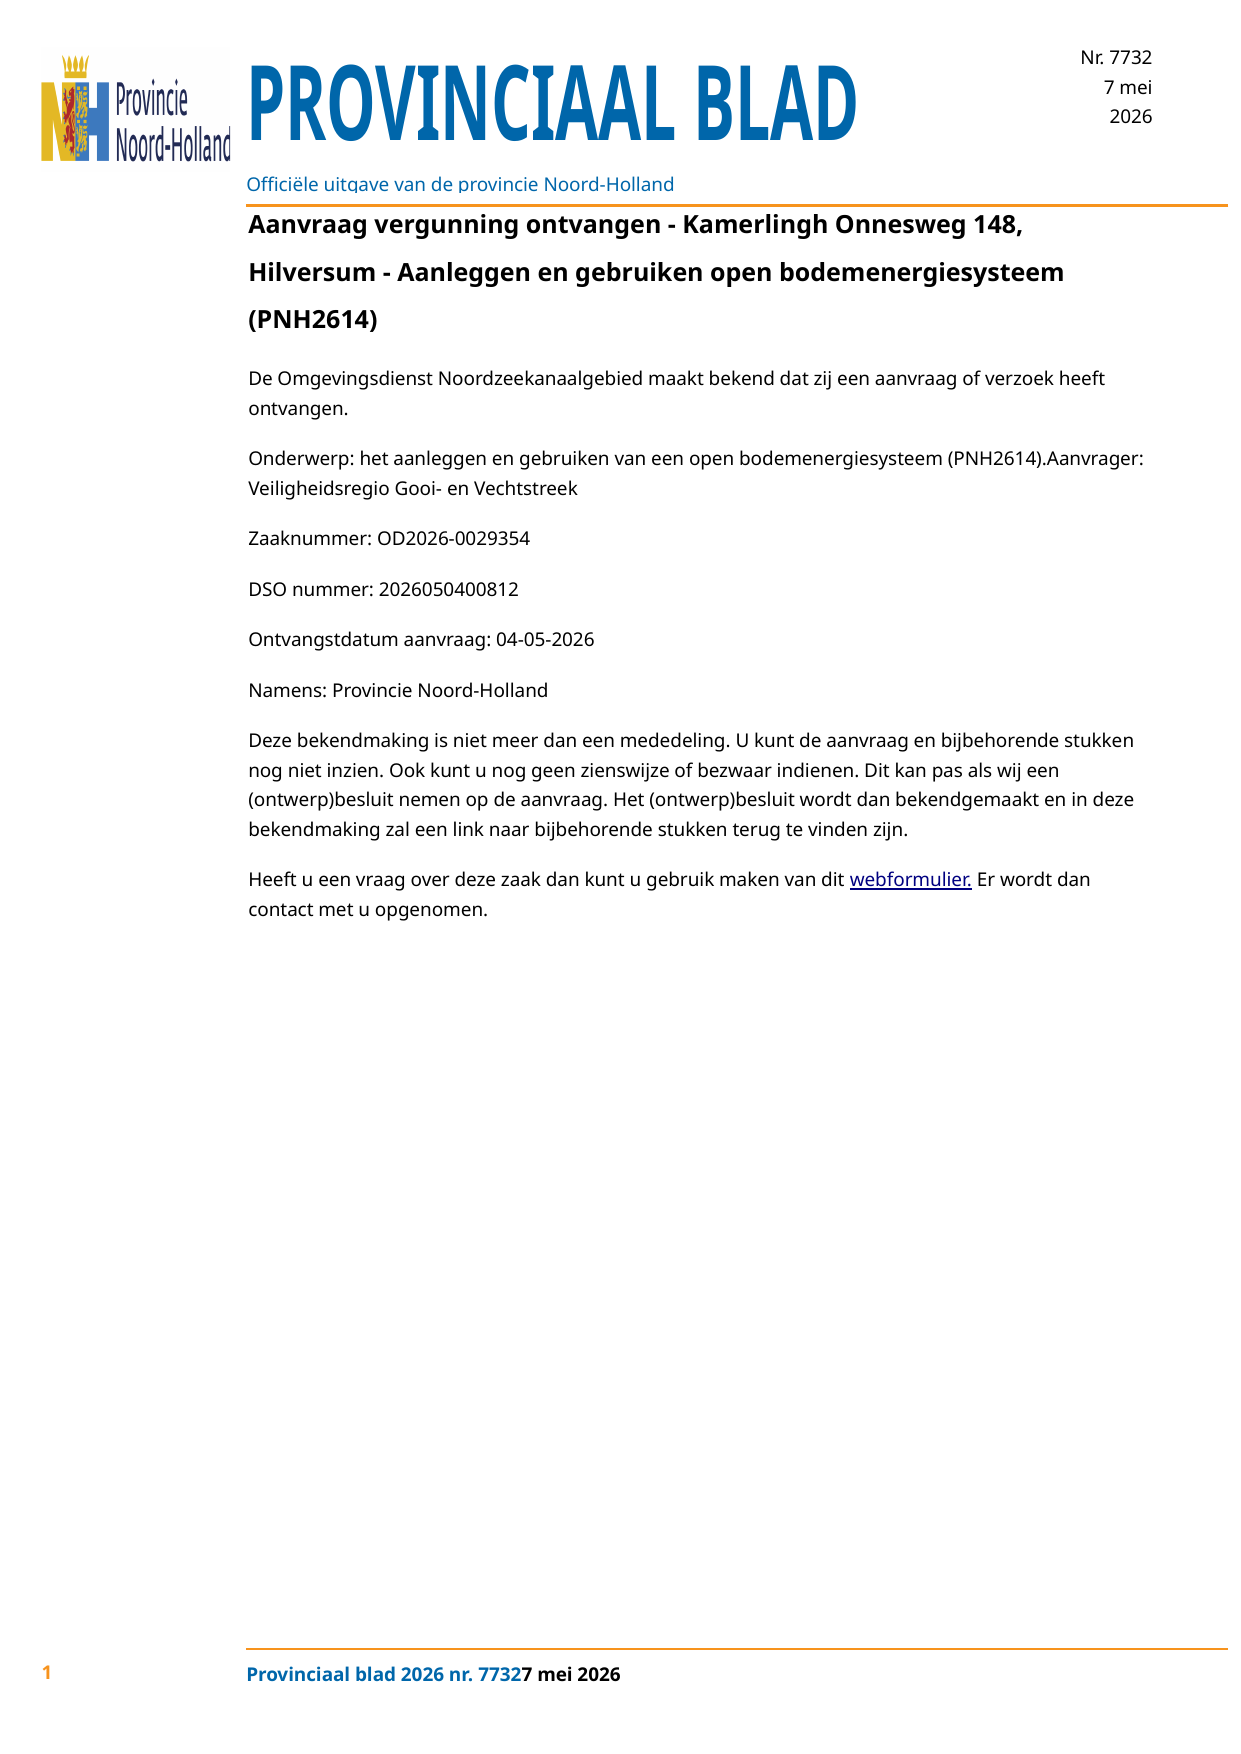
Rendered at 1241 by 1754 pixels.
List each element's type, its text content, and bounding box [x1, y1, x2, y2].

text Onderwerp: het aanleggen en gebruiken van een open bodemenergiesysteem (PNH2614).Aanvrager: Veiligheidsregio Gooi- en Vechtstreek [248, 446, 1152, 501]
text DSO nummer: 2026050400812 [248, 576, 1152, 602]
text Deze bekendmaking is niet meer dan een mededeling. U kunt de aanvraag en bijbehorende stukken nog niet inzien. Ook kunt u nog geen zienswijze of bezwaar indienen. Dit kan pas als wij een (ontwerp)besluit nemen op de aanvraag. Het (ontwerp)besluit wordt dan bekendgemaakt en in deze bekendmaking zal een link naar bijbehorende stukken terug te vinden zijn. [248, 727, 1152, 842]
text Heeft u een vraag over deze zaak dan kunt u gebruik maken van dit webformulier. Er wordt dan contact met u opgenomen. [248, 866, 1152, 922]
text Zaaknummer: OD2026-0029354 [248, 526, 1152, 551]
text Ontvangstdatum aanvraag: 04-05-2026 [248, 626, 1152, 652]
text De Omgevingsdienst Noordzeekanaalgebied maakt bekend dat zij een aanvraag of verzoek heeft ontvangen. [248, 366, 1152, 421]
text Aanvraag vergunning ontvangen - Kamerlingh Onnesweg 148, Hilversum - Aanleggen en gebruiken open bodemenergiesysteem (PNH2614) [248, 207, 1152, 336]
text Namens: Provincie Noord-Holland [248, 677, 1152, 702]
picture [41, 47, 231, 172]
